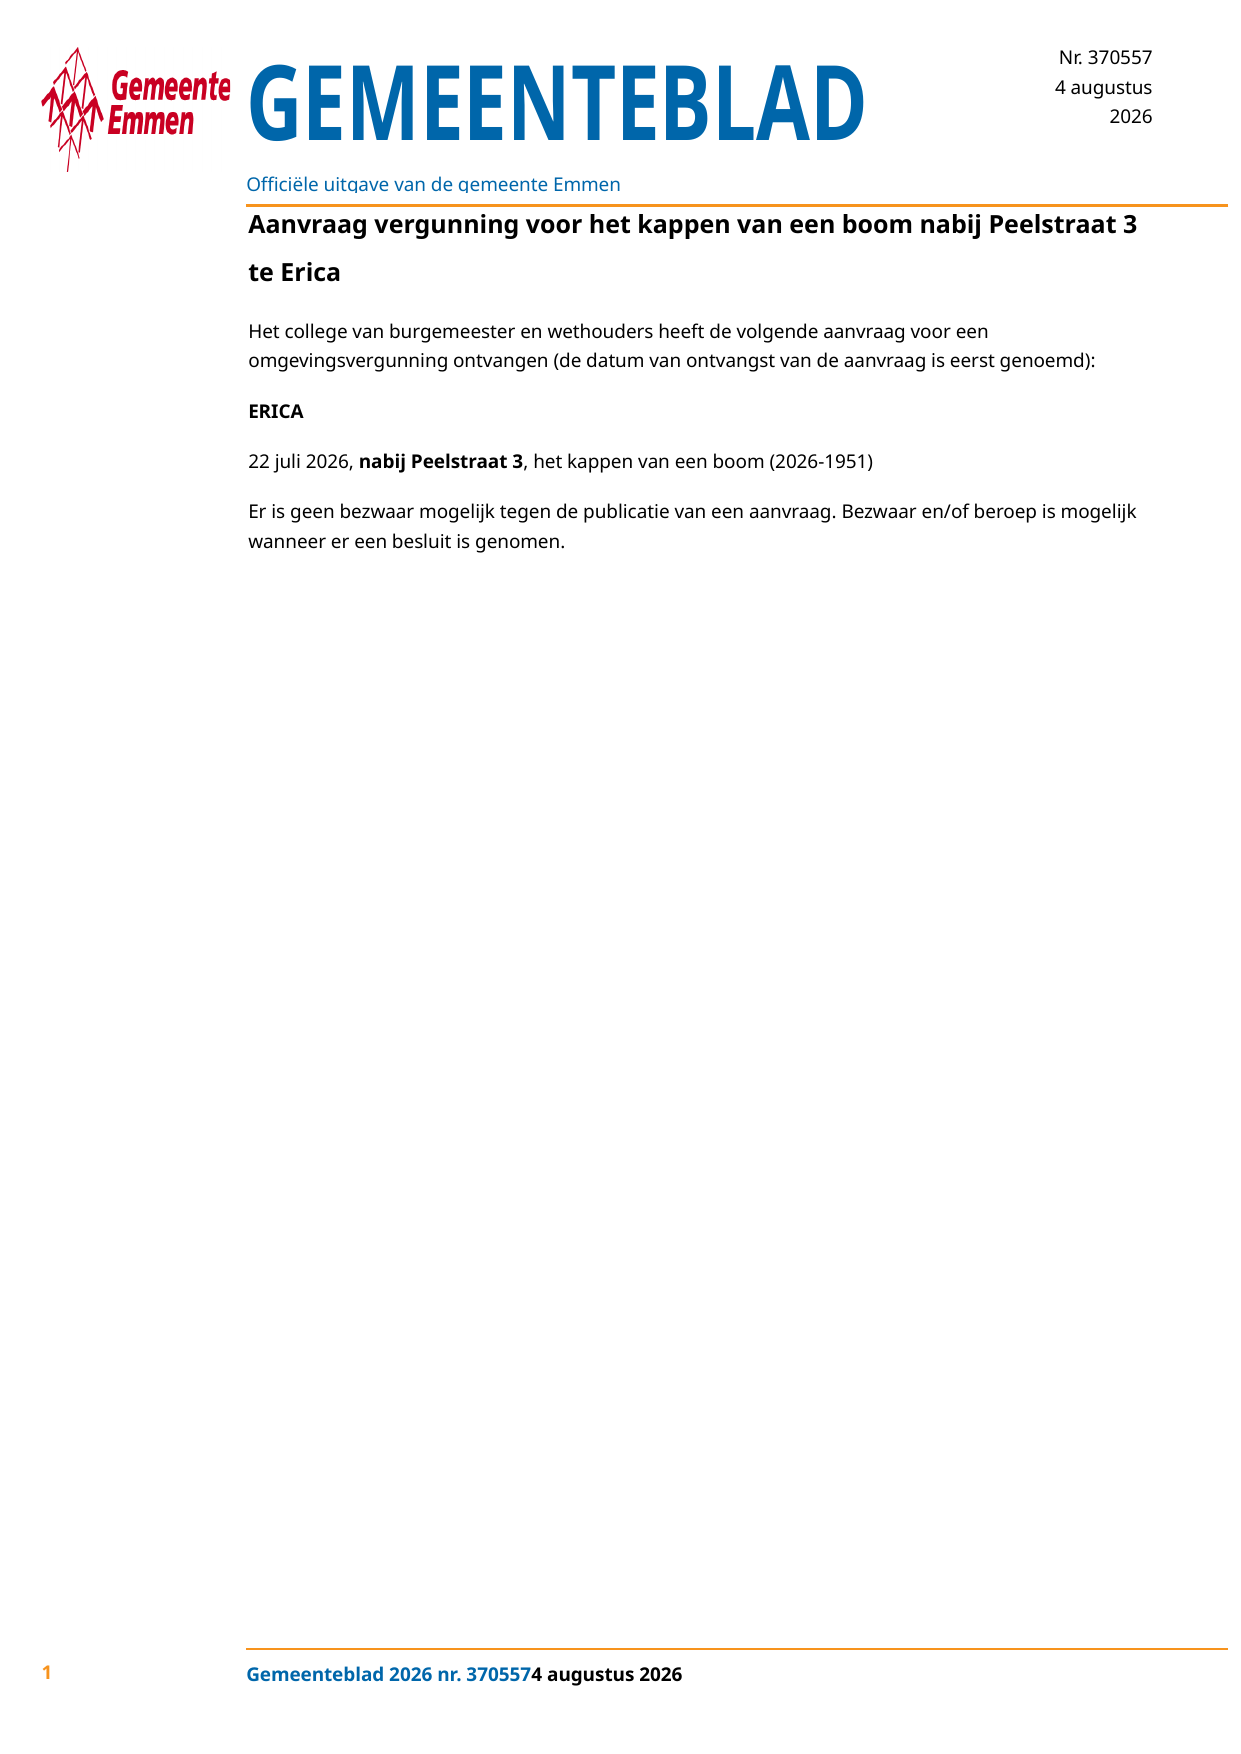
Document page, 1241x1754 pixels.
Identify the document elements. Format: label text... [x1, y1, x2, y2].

text ERICA [248, 398, 1152, 424]
picture [41, 47, 231, 172]
text Het college van burgemeester en wethouders heeft de volgende aanvraag voor een omgevingsvergunning ontvangen (de datum van ontvangst van de aanvraag is eerst genoemd): [248, 318, 1152, 373]
text Er is geen bezwaar mogelijk tegen de publicatie van een aanvraag. Bezwaar en/of beroep is mogelijk wanneer er een besluit is genomen. [248, 499, 1152, 554]
text Aanvraag vergunning voor het kappen van een boom nabij Peelstraat 3 te Erica [248, 207, 1152, 288]
text 22 juli 2026, nabij Peelstraat 3, het kappen van een boom (2026-1951) [248, 448, 1152, 474]
